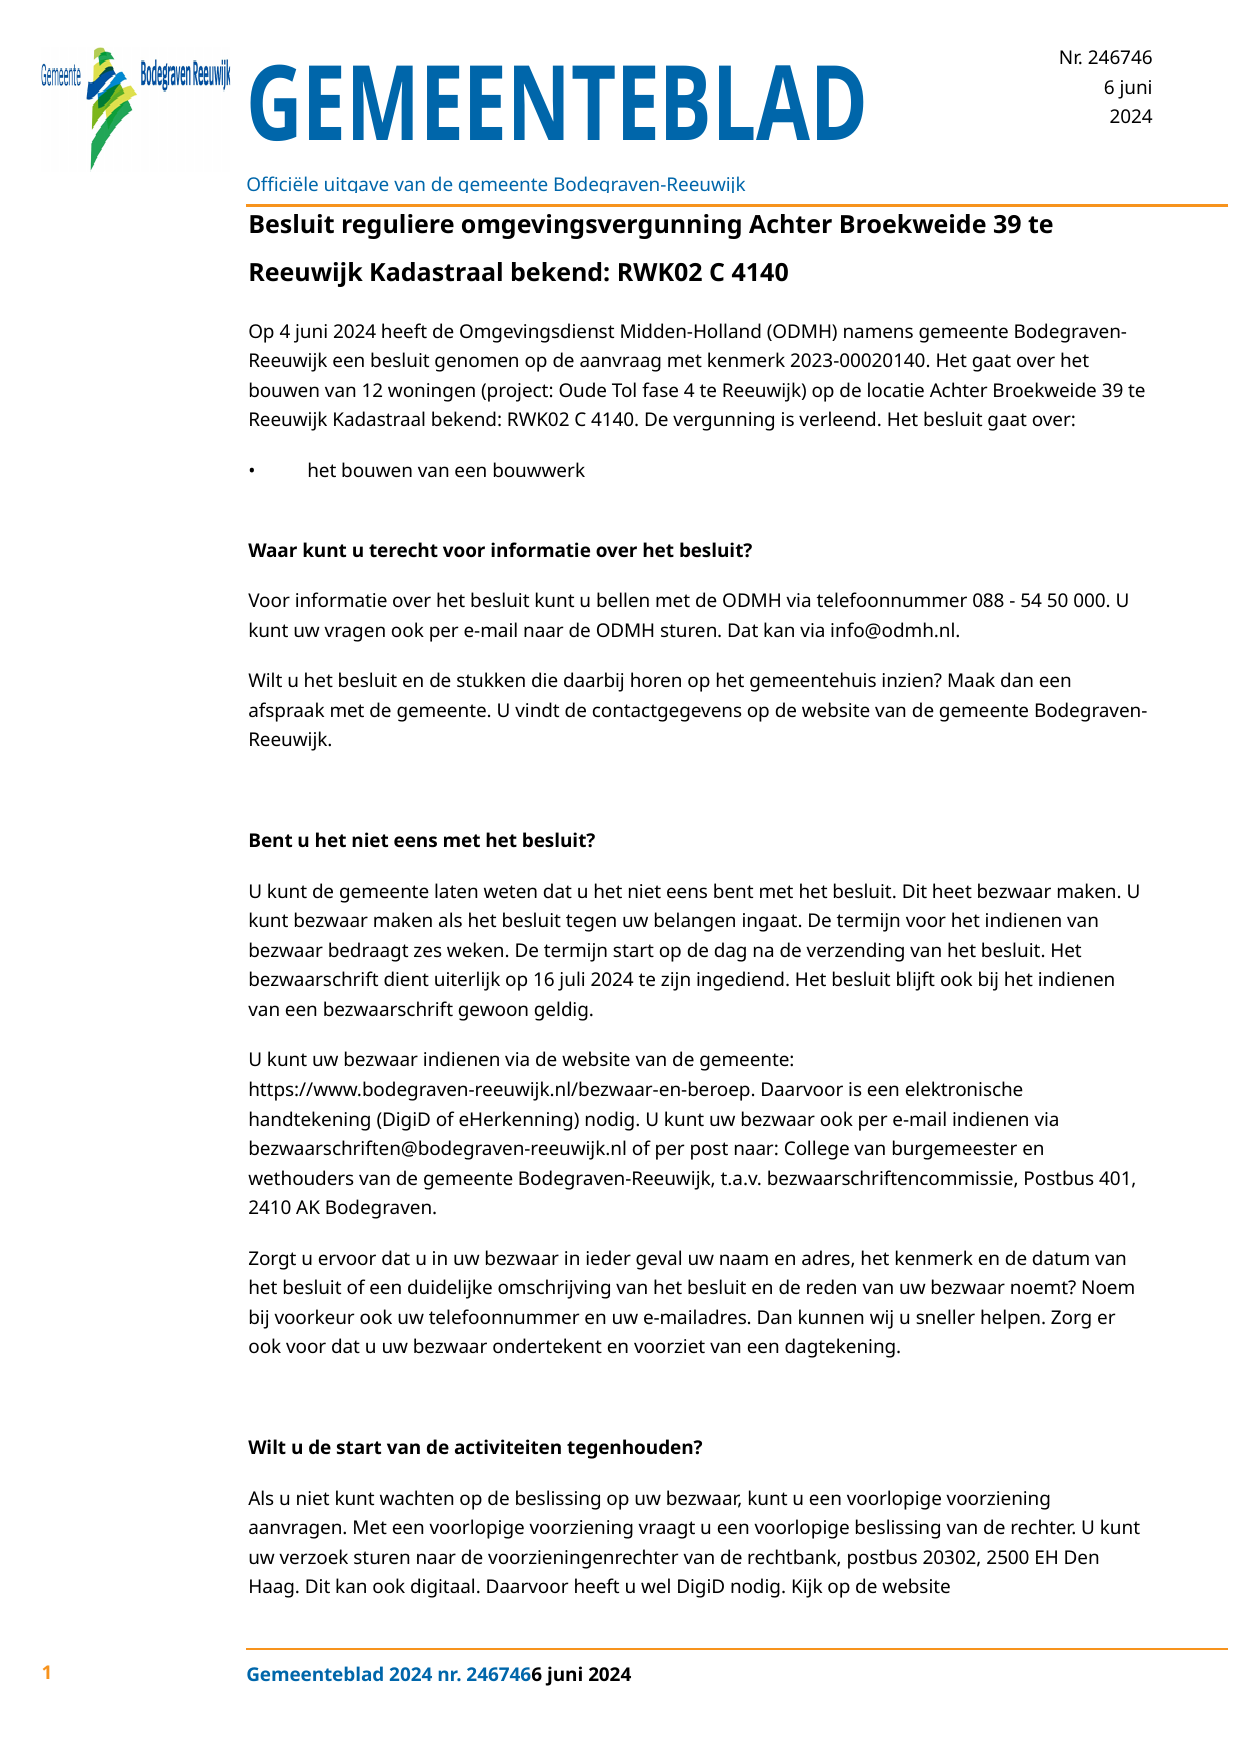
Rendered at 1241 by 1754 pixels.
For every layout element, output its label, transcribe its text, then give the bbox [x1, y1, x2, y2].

picture [41, 47, 231, 172]
text Besluit reguliere omgevingsvergunning Achter Broekweide 39 te Reeuwijk Kadastraal bekend: RWK02 C 4140 [248, 207, 1152, 288]
text Als u niet kunt wachten op de beslissing op uw bezwaar, kunt u een voorlopige voorziening aanvragen. Met een voorlopige voorziening vraagt u een voorlopige beslissing van de rechter. U kunt uw verzoek sturen naar de voorzieningenrechter van de rechtbank, postbus 20302, 2500 EH Den Haag. Dit kan ook digitaal. Daarvoor heeft u wel DigiD nodig. Kijk op de website [248, 1485, 1152, 1599]
text U kunt uw bezwaar indienen via de website van de gemeente: https://www.bodegraven-reeuwijk.nl/bezwaar-en-beroep. Daarvoor is een elektronische handtekening (DigiD of eHerkenning) nodig. U kunt uw bezwaar ook per e-mail indienen via bezwaarschriften@bodegraven-reeuwijk.nl of per post naar: College van burgemeester en wethouders van de gemeente Bodegraven-Reeuwijk, t.a.v. bezwaarschriftencommissie, Postbus 401, 2410 AK Bodegraven. [248, 1047, 1152, 1220]
text Waar kunt u terecht voor informatie over het besluit? [248, 537, 1152, 563]
text U kunt de gemeente laten weten dat u het niet eens bent met het besluit. Dit heet bezwaar maken. U kunt bezwaar maken als het besluit tegen uw belangen ingaat. De termijn voor het indienen van bezwaar bedraagt zes weken. De termijn start op de dag na de verzending van het besluit. Het bezwaarschrift dient uiterlijk op 16 juli 2024 te zijn ingediend. Het besluit blijft ook bij het indienen van een bezwaarschrift gewoon geldig. [248, 878, 1152, 1022]
text Voor informatie over het besluit kunt u bellen met de ODMH via telefoonnummer 088 - 54 50 000. U kunt uw vragen ook per e-mail naar de ODMH sturen. Dat kan via info@odmh.nl. [248, 587, 1152, 643]
text Bent u het niet eens met het besluit? [248, 827, 1152, 853]
list het bouwen van een bouwwerk [248, 457, 1152, 483]
text Zorgt u ervoor dat u in uw bezwaar in ieder geval uw naam en adres, het kenmerk en de datum van het besluit of een duidelijke omschrijving van het besluit en de reden van uw bezwaar noemt? Noem bij voorkeur ook uw telefoonnummer en uw e-mailadres. Dan kunnen wij u sneller helpen. Zorg er ook voor dat u uw bezwaar ondertekent en voorziet van een dagtekening. [248, 1245, 1152, 1359]
text Wilt u de start van de activiteiten tegenhouden? [248, 1434, 1152, 1460]
text Op 4 juni 2024 heeft de Omgevingsdienst Midden-Holland (ODMH) namens gemeente Bodegraven-Reeuwijk een besluit genomen op de aanvraag met kenmerk 2023-00020140. Het gaat over het bouwen van 12 woningen (project: Oude Tol fase 4 te Reeuwijk) op de locatie Achter Broekweide 39 te Reeuwijk Kadastraal bekend: RWK02 C 4140. De vergunning is verleend. Het besluit gaat over: [248, 318, 1152, 432]
text Wilt u het besluit en de stukken die daarbij horen op het gemeentehuis inzien? Maak dan een afspraak met de gemeente. U vindt de contactgegevens op de website van de gemeente Bodegraven-Reeuwijk. [248, 667, 1152, 752]
